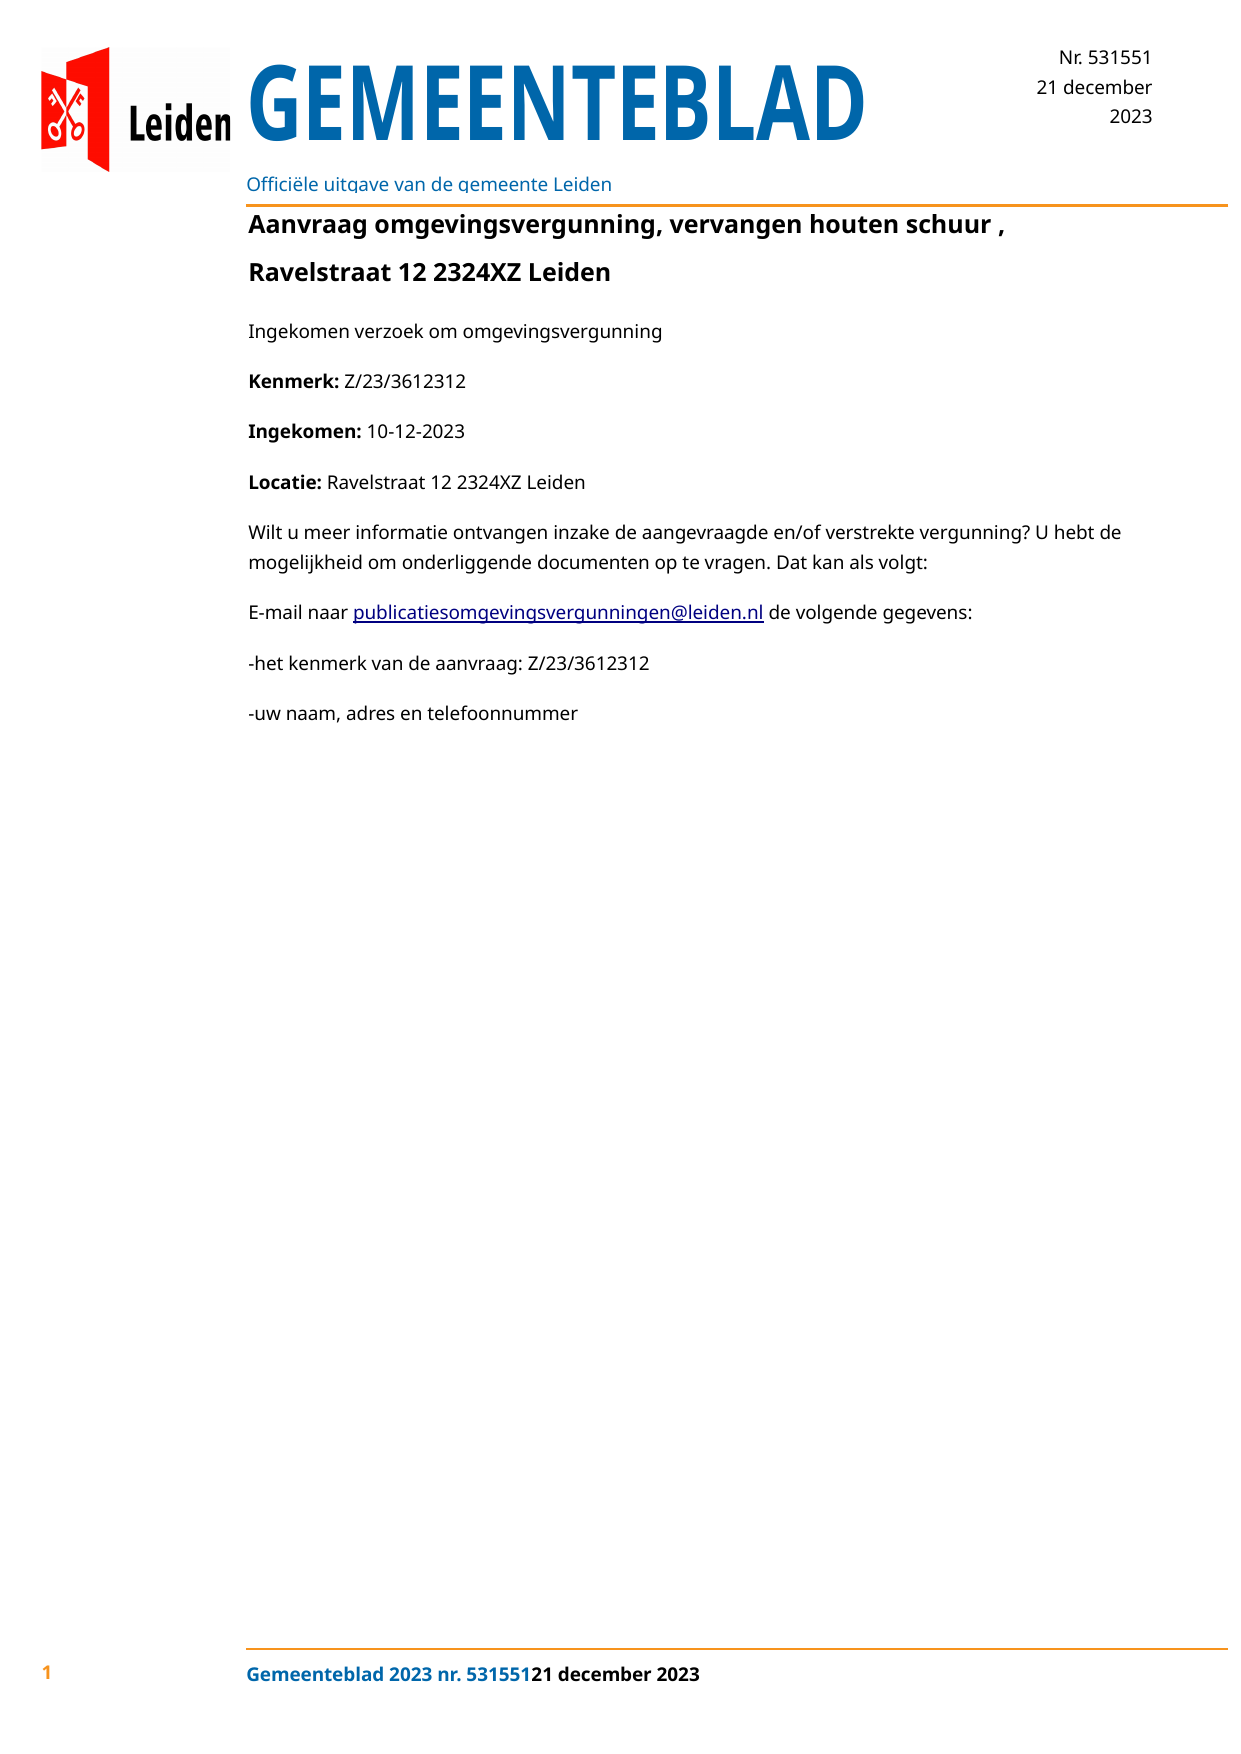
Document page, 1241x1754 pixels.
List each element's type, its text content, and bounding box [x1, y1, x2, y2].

text -het kenmerk van de aanvraag: Z/23/3612312 [248, 650, 1152, 676]
text -uw naam, adres en telefoonnummer [248, 700, 1152, 726]
text Ingekomen: 10-12-2023 [248, 419, 1152, 444]
text Ingekomen verzoek om omgevingsvergunning [248, 318, 1152, 344]
text E-mail naar publicatiesomgevingsvergunningen@leiden.nl de volgende gegevens: [248, 599, 1152, 625]
text Aanvraag omgevingsvergunning, vervangen houten schuur , Ravelstraat 12 2324XZ Leiden [248, 207, 1152, 288]
picture [41, 47, 231, 172]
text Kenmerk: Z/23/3612312 [248, 368, 1152, 394]
text Locatie: Ravelstraat 12 2324XZ Leiden [248, 469, 1152, 495]
text Wilt u meer informatie ontvangen inzake de aangevraagde en/of verstrekte vergunning? U hebt de mogelijkheid om onderliggende documenten op te vragen. Dat kan als volgt: [248, 519, 1152, 575]
